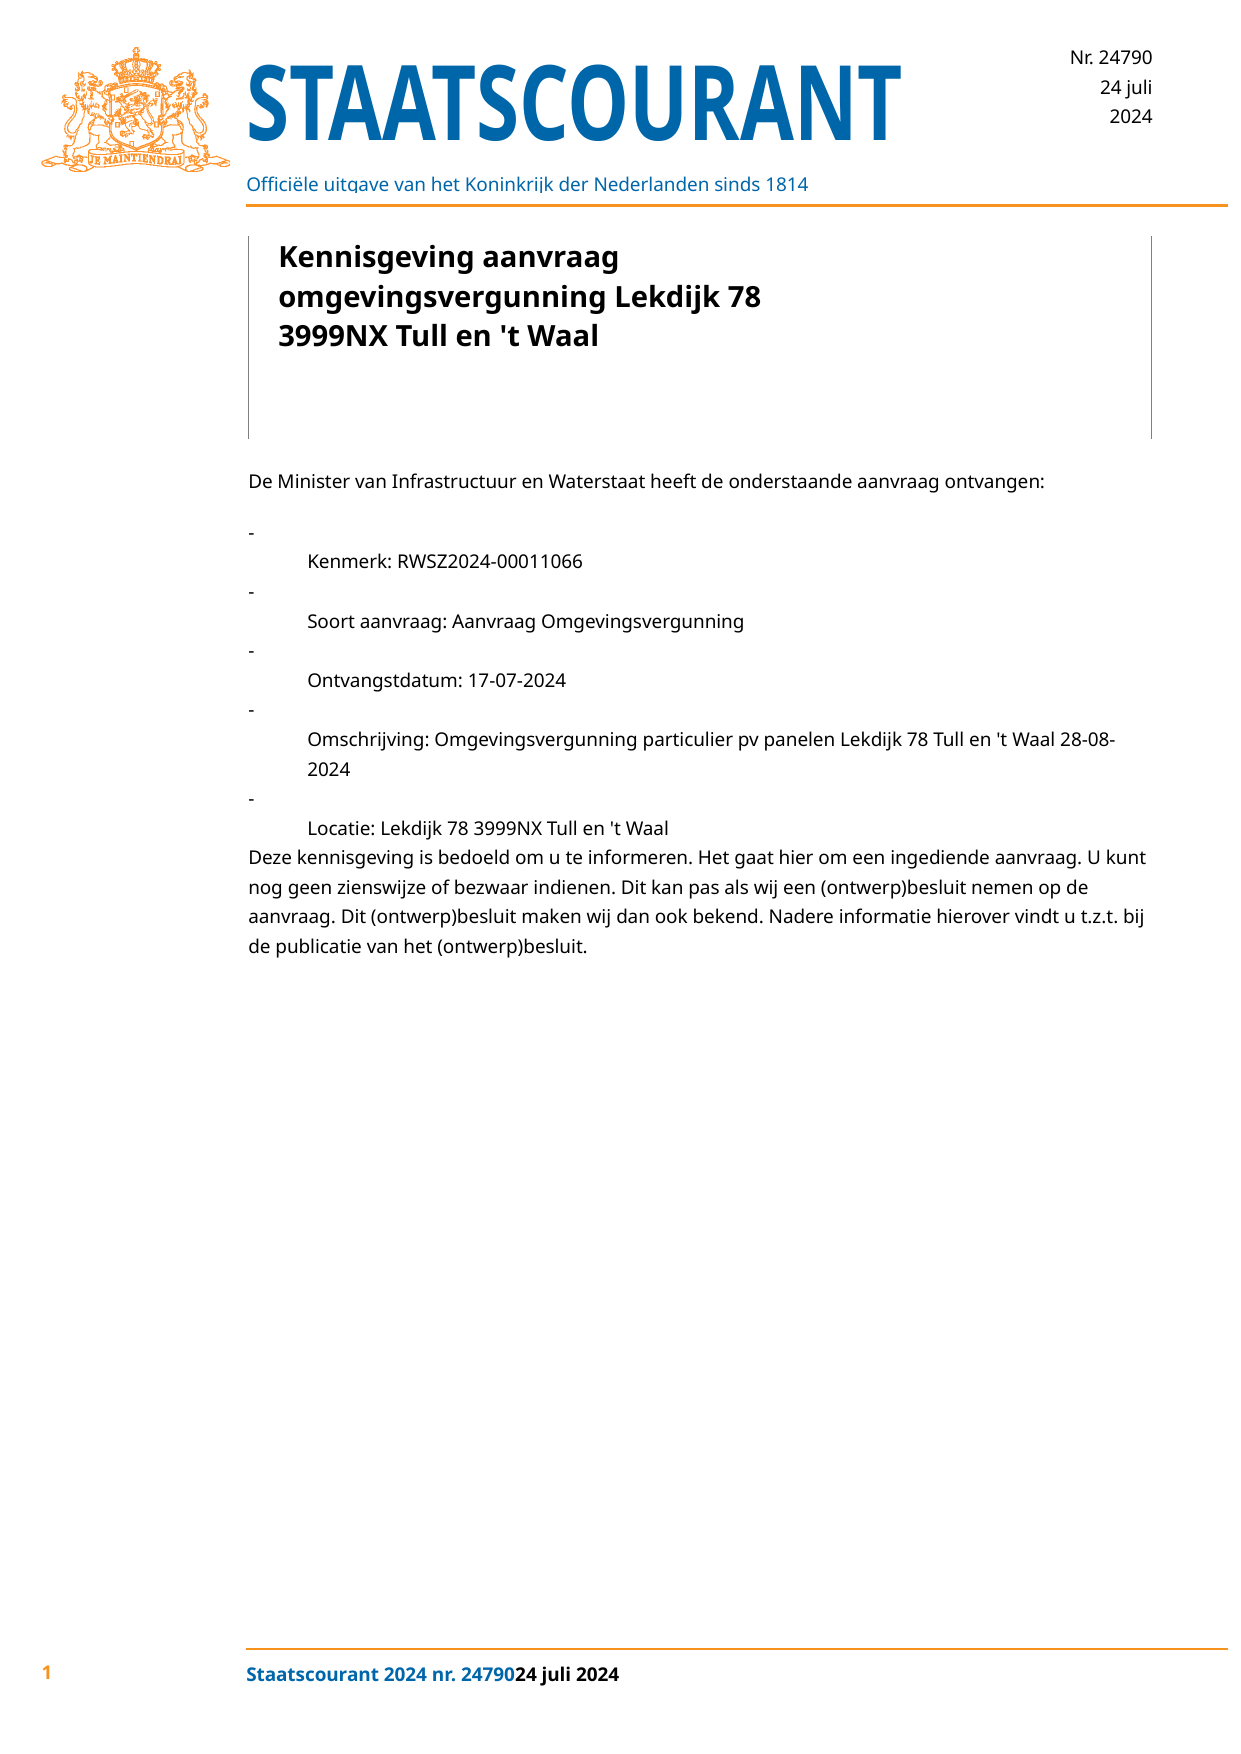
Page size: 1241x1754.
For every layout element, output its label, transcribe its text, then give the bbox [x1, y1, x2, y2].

list Soort aanvraag: Aanvraag Omgevingsvergunning [248, 608, 1152, 633]
table_header [850, 236, 912, 413]
table_header Kennisgeving aanvraag omgevingsvergunning Lekdijk 78 3999NX Tull en 't Waal [249, 236, 850, 439]
picture [41, 47, 231, 172]
list Omschrijving: Omgevingsvergunning particulier pv panelen Lekdijk 78 Tull en 't Waal 28-08-2024 [248, 726, 1152, 781]
list Locatie: Lekdijk 78 3999NX Tull en 't Waal [248, 815, 1152, 841]
table_header [1090, 236, 1151, 413]
table_header [850, 414, 1151, 439]
list Ontvangstdatum: 17-07-2024 [248, 667, 1152, 693]
picture [912, 236, 1090, 414]
list Kenmerk: RWSZ2024-00011066 [248, 549, 1152, 574]
text De Minister van Infrastructuur en Waterstaat heeft de onderstaande aanvraag ontvangen: [248, 469, 1152, 494]
text Deze kennisgeving is bedoeld om u te informeren. Het gaat hier om een ingediende aanvraag. U kunt nog geen zienswijze of bezwaar indienen. Dit kan pas als wij een (ontwerp)besluit nemen op de aanvraag. Dit (ontwerp)besluit maken wij dan ook bekend. Nadere informatie hierover vindt u t.z.t. bij de publicatie van het (ontwerp)besluit. [248, 844, 1152, 959]
